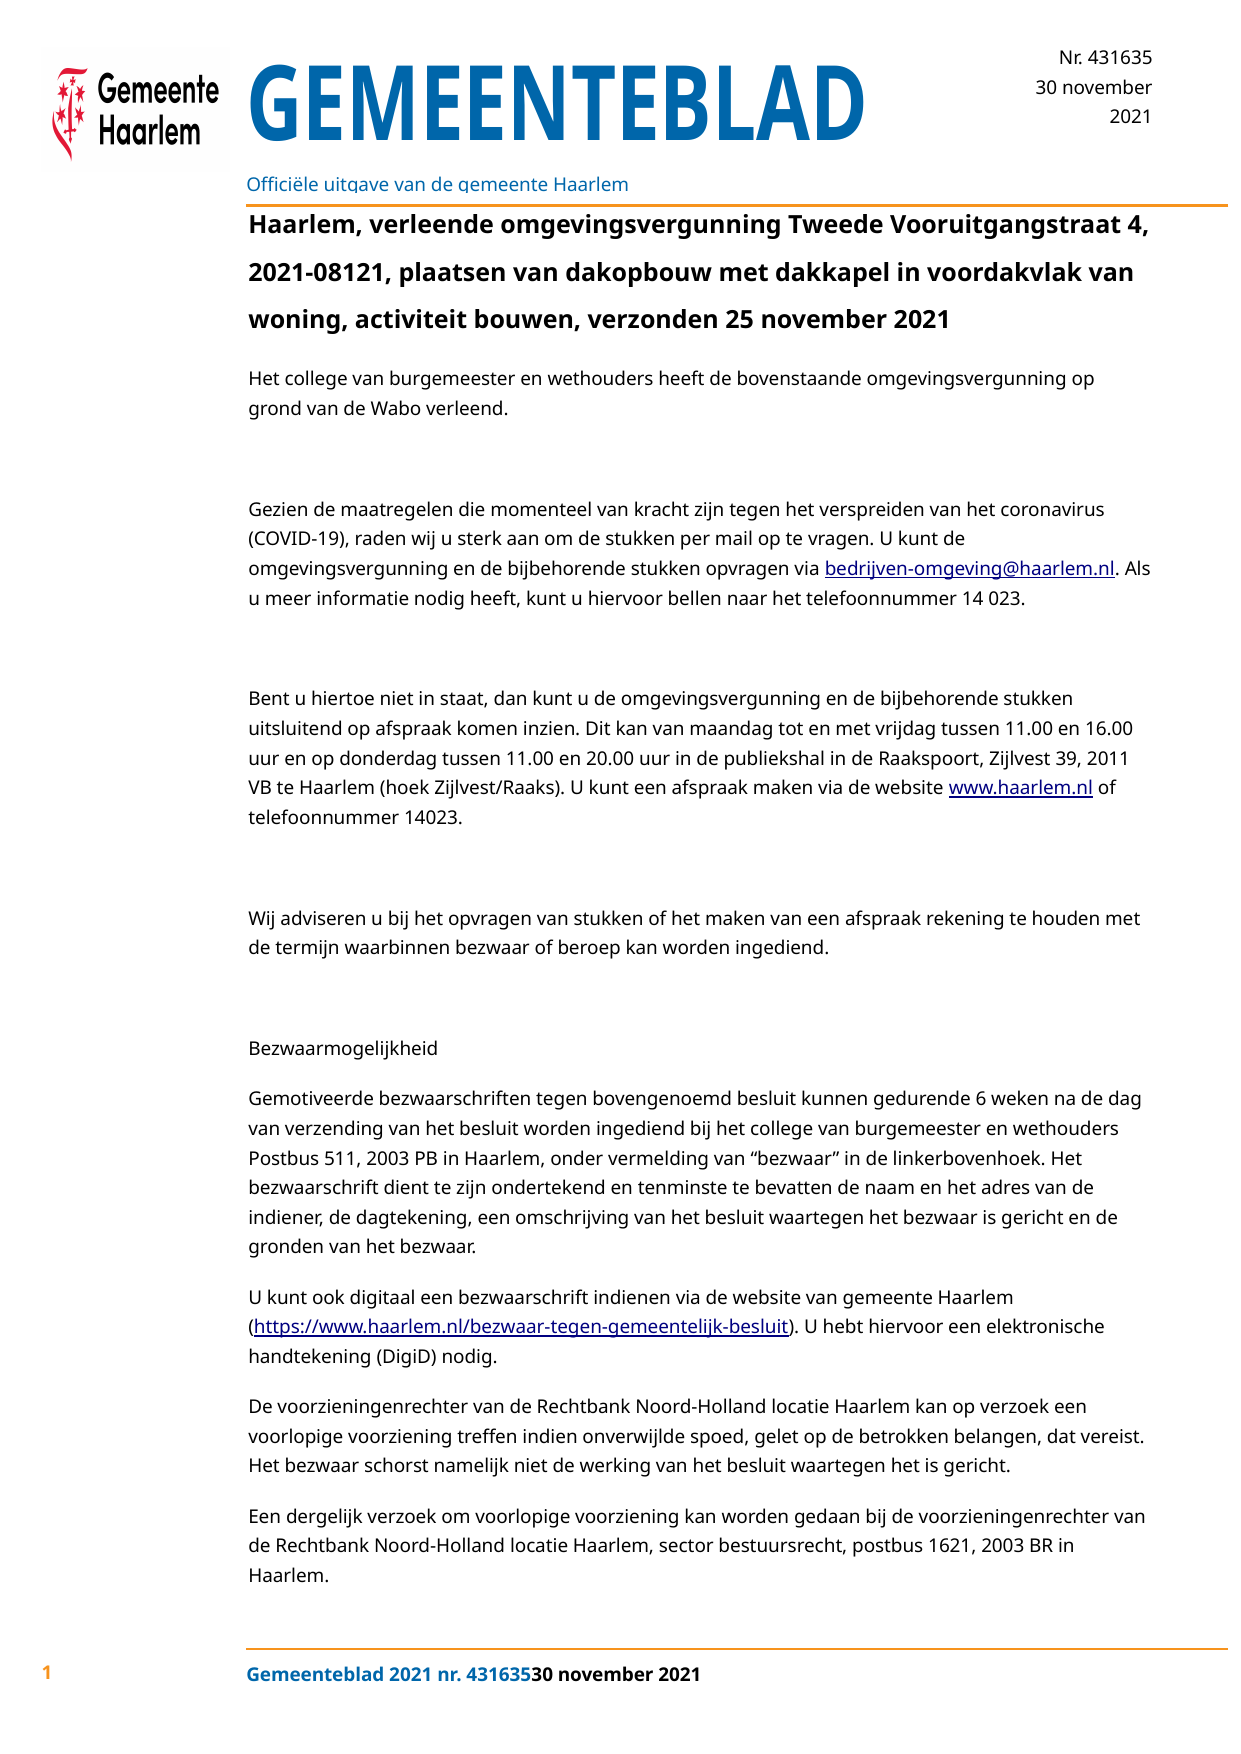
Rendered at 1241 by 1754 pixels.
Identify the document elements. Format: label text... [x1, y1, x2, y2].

text Gezien de maatregelen die momenteel van kracht zijn tegen het verspreiden van het coronavirus (COVID-19), raden wij u sterk aan om de stukken per mail op te vragen. U kunt de omgevingsvergunning en de bijbehorende stukken opvragen via bedrijven-omgeving@haarlem.nl. Als u meer informatie nodig heeft, kunt u hiervoor bellen naar het telefoonnummer 14 023. [248, 496, 1152, 610]
text Het college van burgemeester en wethouders heeft de bovenstaande omgevingsvergunning op grond van de Wabo verleend. [248, 366, 1152, 421]
text Haarlem, verleende omgevingsvergunning Tweede Vooruitgangstraat 4, 2021-08121, plaatsen van dakopbouw met dakkapel in voordakvlak van woning, activiteit bouwen, verzonden 25 november 2021 [248, 207, 1152, 336]
text Een dergelijk verzoek om voorlopige voorziening kan worden gedaan bij de voorzieningenrechter van de Rechtbank Noord-Holland locatie Haarlem, sector bestuursrecht, postbus 1621, 2003 BR in Haarlem. [248, 1503, 1152, 1588]
text Bezwaarmogelijkheid [248, 1035, 1152, 1061]
text Gemotiveerde bezwaarschriften tegen bovengenoemd besluit kunnen gedurende 6 weken na de dag van verzending van het besluit worden ingediend bij het college van burgemeester en wethouders Postbus 511, 2003 PB in Haarlem, onder vermelding van “bezwaar” in de linkerbovenhoek. Het bezwaarschrift dient te zijn ondertekend en tenminste te bevatten de naam en het adres van de indiener, de dagtekening, een omschrijving van het besluit waartegen het bezwaar is gericht en de gronden van het bezwaar. [248, 1086, 1152, 1259]
text De voorzieningenrechter van de Rechtbank Noord-Holland locatie Haarlem kan op verzoek een voorlopige voorziening treffen indien onverwijlde spoed, gelet op de betrokken belangen, dat vereist. Het bezwaar schorst namelijk niet de werking van het besluit waartegen het is gericht. [248, 1393, 1152, 1478]
picture [41, 47, 231, 172]
text U kunt ook digitaal een bezwaarschrift indienen via de website van gemeente Haarlem (https://www.haarlem.nl/bezwaar-tegen-gemeentelijk-besluit). U hebt hiervoor een elektronische handtekening (DigiD) nodig. [248, 1284, 1152, 1369]
text Bent u hiertoe niet in staat, dan kunt u de omgevingsvergunning en de bijbehorende stukken uitsluitend op afspraak komen inzien. Dit kan van maandag tot en met vrijdag tussen 11.00 en 16.00 uur en op donderdag tussen 11.00 en 20.00 uur in de publiekshal in de Raakspoort, Zijlvest 39, 2011 VB te Haarlem (hoek Zijlvest/Raaks). U kunt een afspraak maken via de website www.haarlem.nl of telefoonnummer 14023. [248, 686, 1152, 829]
text Wij adviseren u bij het opvragen van stukken of het maken van een afspraak rekening te houden met de termijn waarbinnen bezwaar of beroep kan worden ingediend. [248, 905, 1152, 960]
